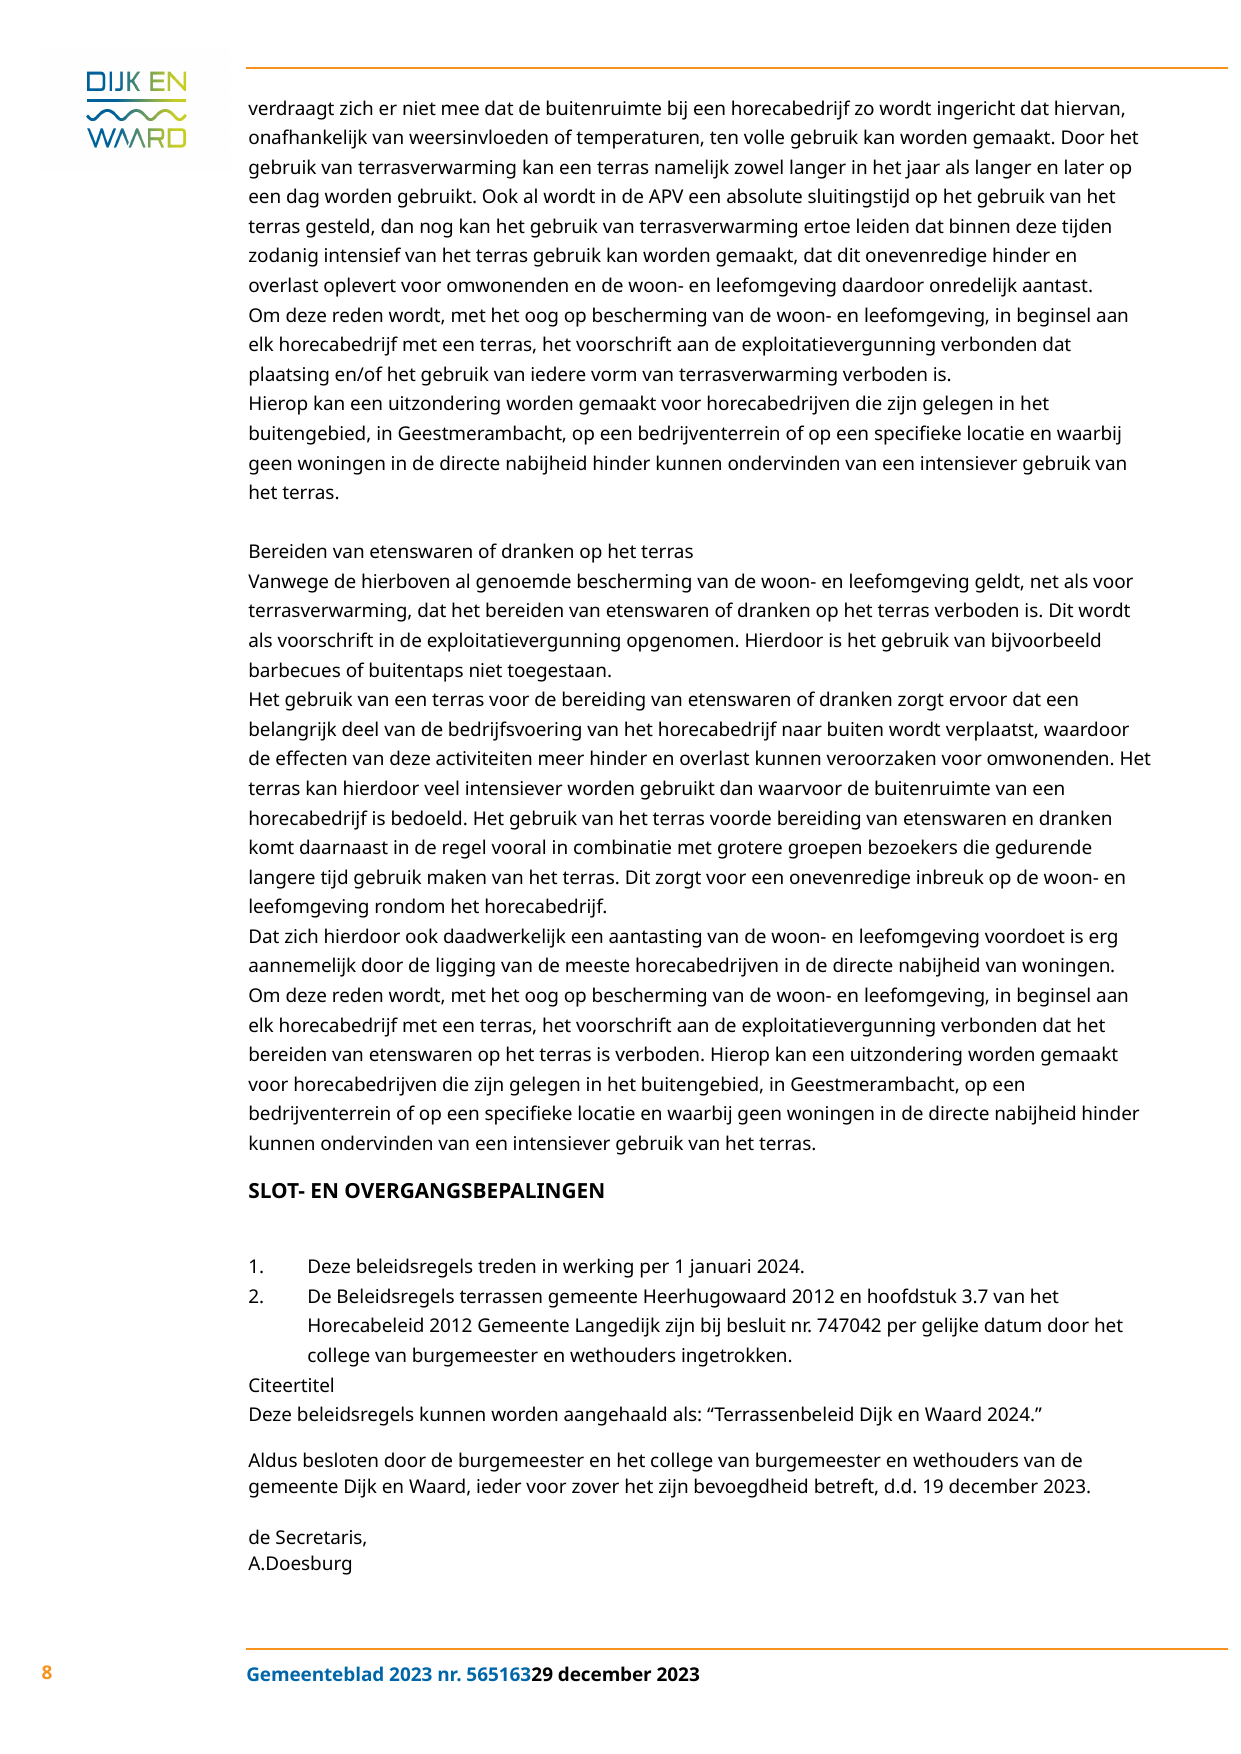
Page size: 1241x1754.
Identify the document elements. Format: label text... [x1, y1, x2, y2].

list De Beleidsregels terrassen gemeente Heerhugowaard 2012 en hoofdstuk 3.7 van het Horecabeleid 2012 Gemeente Langedijk zijn bij besluit nr. 747042 per gelijke datum door het college van burgemeester en wethouders ingetrokken. [248, 1283, 1152, 1368]
text Deze beleidsregels kunnen worden aangehaald als: “Terrassenbeleid Dijk en Waard 2024.” [248, 1401, 1152, 1427]
text Hierop kan een uitzondering worden gemaakt voor horecabedrijven die zijn gelegen in het buitengebied, in Geestmerambacht, op een bedrijventerrein of op een specifieke locatie en waarbij geen woningen in de directe nabijheid hinder kunnen ondervinden van een intensiever gebruik van het terras. [248, 391, 1152, 505]
text Dat zich hierdoor ook daadwerkelijk een aantasting van de woon- en leefomgeving voordoet is erg aannemelijk door de ligging van de meeste horecabedrijven in de directe nabijheid van woningen. Om deze reden wordt, met het oog op bescherming van de woon- en leefomgeving, in beginsel aan elk horecabedrijf met een terras, het voorschrift aan de exploitatievergunning verbonden dat het bereiden van etenswaren op het terras is verboden. Hierop kan een uitzondering worden gemaakt voor horecabedrijven die zijn gelegen in het buitengebied, in Geestmerambacht, op een bedrijventerrein of op een specifieke locatie en waarbij geen woningen in de directe nabijheid hinder kunnen ondervinden van een intensiever gebruik van het terras. [248, 923, 1152, 1156]
text Citeertitel [248, 1372, 1152, 1398]
text Vanwege de hierboven al genoemde bescherming van de woon- en leefomgeving geldt, net als voor terrasverwarming, dat het bereiden van etenswaren of dranken op het terras verboden is. Dit wordt als voorschrift in de exploitatievergunning opgenomen. Hierdoor is het gebruik van bijvoorbeeld barbecues of buitentaps niet toegestaan. [248, 568, 1152, 683]
text SLOT- EN OVERGANGSBEPALINGEN [248, 1176, 1152, 1204]
text Het gebruik van een terras voor de bereiding van etenswaren of dranken zorgt ervoor dat een belangrijk deel van de bedrijfsvoering van het horecabedrijf naar buiten wordt verplaatst, waardoor de effecten van deze activiteiten meer hinder en overlast kunnen veroorzaken voor omwonenden. Het terras kan hierdoor veel intensiever worden gebruikt dan waarvoor de buitenruimte van een horecabedrijf is bedoeld. Het gebruik van het terras voorde bereiding van etenswaren en dranken komt daarnaast in de regel vooral in combinatie met grotere groepen bezoekers die gedurende langere tijd gebruik maken van het terras. Dit zorgt voor een onevenredige inbreuk op de woon- en leefomgeving rondom het horecabedrijf. [248, 686, 1152, 919]
text A.Doesburg [248, 1550, 1152, 1576]
list Deze beleidsregels treden in werking per 1 januari 2024. [248, 1253, 1152, 1279]
text Om deze reden wordt, met het oog op bescherming van de woon- en leefomgeving, in beginsel aan elk horecabedrijf met een terras, het voorschrift aan de exploitatievergunning verbonden dat plaatsing en/of het gebruik van iedere vorm van terrasverwarming verboden is. [248, 302, 1152, 387]
text Aldus besloten door de burgemeester en het college van burgemeester en wethouders van de gemeente Dijk en Waard, ieder voor zover het zijn bevoegdheid betreft, d.d. 19 december 2023. [248, 1447, 1152, 1498]
picture [41, 47, 231, 172]
text verdraagt zich er niet mee dat de buitenruimte bij een horecabedrijf zo wordt ingericht dat hiervan, onafhankelijk van weersinvloeden of temperaturen, ten volle gebruik kan worden gemaakt. Door het gebruik van terrasverwarming kan een terras namelijk zowel langer in het jaar als langer en later op een dag worden gebruikt. Ook al wordt in de APV een absolute sluitingstijd op het gebruik van het terras gesteld, dan nog kan het gebruik van terrasverwarming ertoe leiden dat binnen deze tijden zodanig intensief van het terras gebruik kan worden gemaakt, dat dit onevenredige hinder en overlast oplevert voor omwonenden en de woon- en leefomgeving daardoor onredelijk aantast. [248, 95, 1152, 298]
text Bereiden van etenswaren of dranken op het terras [248, 538, 1152, 564]
text de Secretaris, [248, 1524, 1152, 1550]
